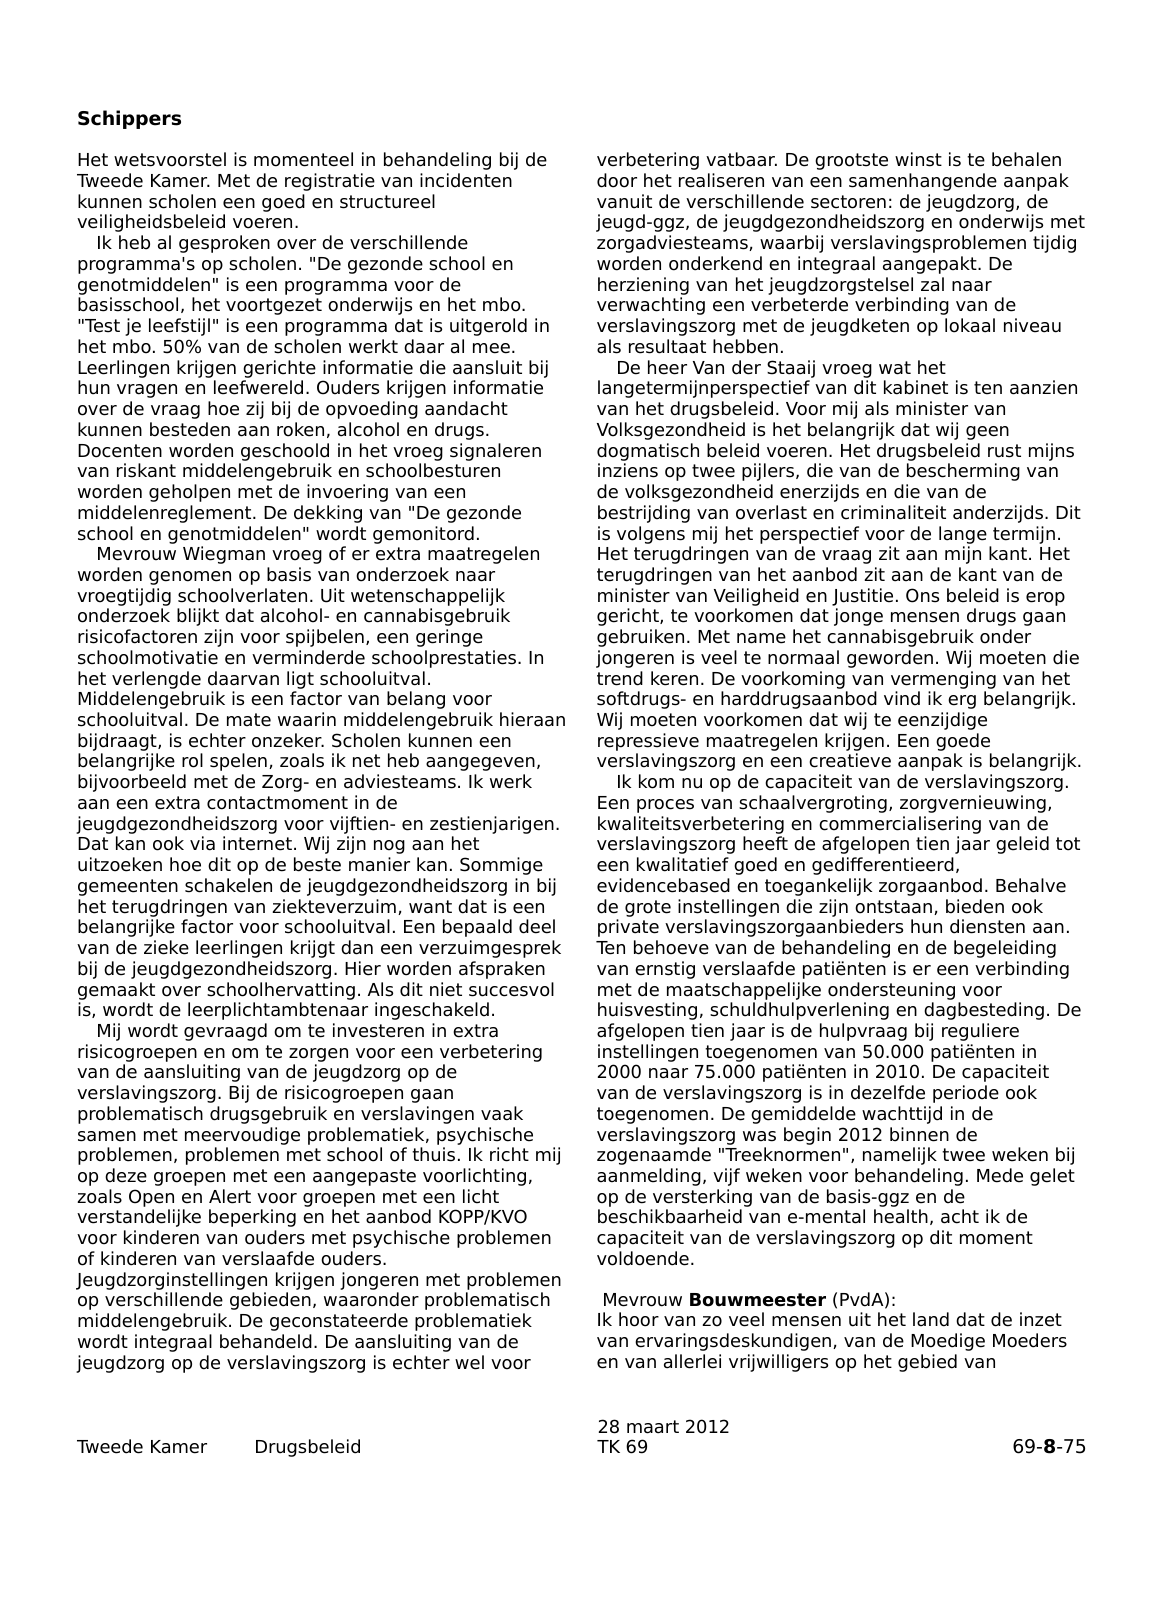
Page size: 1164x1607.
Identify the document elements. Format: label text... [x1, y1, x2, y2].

text verbetering vatbaar. De grootste winst is te behalen door het realiseren van een samenhangende aanpak vanuit de verschillende sectoren: de jeugdzorg, de jeugd-ggz, de jeugdgezondheidszorg en onderwijs met zorgadviesteams, waarbij verslavingsproblemen tijdig worden onderkend en integraal aangepakt. De herziening van het jeugdzorgstelsel zal naar verwachting een verbeterde verbinding van de verslavingszorg met de jeugdketen op lokaal niveau als resultaat hebben. [596, 150, 1087, 357]
text Het wetsvoorstel is momenteel in behandeling bij de Tweede Kamer. Met de registratie van incidenten kunnen scholen een goed en structureel veiligheidsbeleid voeren. [77, 150, 567, 233]
text Ik hoor van zo veel mensen uit het land dat de inzet van ervaringsdeskundigen, van de Moedige Moeders en van allerlei vrijwilligers op het gebied van [596, 1310, 1087, 1372]
text Mevrouw Wiegman vroeg of er extra maatregelen worden genomen op basis van onderzoek naar vroegtijdig schoolverlaten. Uit wetenschappelijk onderzoek blijkt dat alcohol- en cannabisgebruik risicofactoren zijn voor spijbelen, een geringe schoolmotivatie en verminderde schoolprestaties. In het verlengde daarvan ligt schooluitval. Middelengebruik is een factor van belang voor schooluitval. De mate waarin middelengebruik hieraan bijdraagt, is echter onzeker. Scholen kunnen een belangrijke rol spelen, zoals ik net heb aangegeven, bijvoorbeeld met de Zorg- en adviesteams. Ik werk aan een extra contactmoment in de jeugdgezondheidszorg voor vijftien- en zestienjarigen. Dat kan ook via internet. Wij zijn nog aan het uitzoeken hoe dit op de beste manier kan. Sommige gemeenten schakelen de jeugdgezondheidszorg in bij het terugdringen van ziekteverzuim, want dat is een belangrijke factor voor schooluitval. Een bepaald deel van de zieke leerlingen krijgt dan een verzuimgesprek bij de jeugdgezondheidszorg. Hier worden afspraken gemaakt over schoolhervatting. Als dit niet succesvol is, wordt de leerplichtambtenaar ingeschakeld. [77, 544, 567, 1021]
text Mevrouw Bouwmeester (PvdA): [596, 1289, 1087, 1310]
text Ik kom nu op de capaciteit van de verslavingszorg. Een proces van schaalvergroting, zorgvernieuwing, kwaliteitsverbetering en commercialisering van de verslavingszorg heeft de afgelopen tien jaar geleid tot een kwalitatief goed en gedifferentieerd, evidencebased en toegankelijk zorgaanbod. Behalve de grote instellingen die zijn ontstaan, bieden ook private verslavingszorgaanbieders hun diensten aan. Ten behoeve van de behandeling en de begeleiding van ernstig verslaafde patiënten is er een verbinding met de maatschappelijke ondersteuning voor huisvesting, schuldhulpverlening en dagbesteding. De afgelopen tien jaar is de hulpvraag bij reguliere instellingen toegenomen van 50.000 patiënten in 2000 naar 75.000 patiënten in 2010. De capaciteit van de verslavingszorg is in dezelfde periode ook toegenomen. De gemiddelde wachttijd in de verslavingszorg was begin 2012 binnen de zogenaamde "Treeknormen", namelijk twee weken bij aanmelding, vijf weken voor behandeling. Mede gelet op de versterking van de basis-ggz en de beschikbaarheid van e-mental health, acht ik de capaciteit van de verslavingszorg op dit moment voldoende. [596, 772, 1087, 1269]
text De heer Van der Staaij vroeg wat het langetermijnperspectief van dit kabinet is ten aanzien van het drugsbeleid. Voor mij als minister van Volksgezondheid is het belangrijk dat wij geen dogmatisch beleid voeren. Het drugsbeleid rust mijns inziens op twee pijlers, die van de bescherming van de volksgezondheid enerzijds en die van de bestrijding van overlast en criminaliteit anderzijds. Dit is volgens mij het perspectief voor de lange termijn. Het terugdringen van de vraag zit aan mijn kant. Het terugdringen van het aanbod zit aan de kant van de minister van Veiligheid en Justitie. Ons beleid is erop gericht, te voorkomen dat jonge mensen drugs gaan gebruiken. Met name het cannabisgebruik onder jongeren is veel te normaal geworden. Wij moeten die trend keren. De voorkoming van vermenging van het softdrugs- en harddrugsaanbod vind ik erg belangrijk. Wij moeten voorkomen dat wij te eenzijdige repressieve maatregelen krijgen. Een goede verslavingszorg en een creatieve aanpak is belangrijk. [596, 357, 1087, 772]
text Mij wordt gevraagd om te investeren in extra risicogroepen en om te zorgen voor een verbetering van de aansluiting van de jeugdzorg op de verslavingszorg. Bij de risicogroepen gaan problematisch drugsgebruik en verslavingen vaak samen met meervoudige problematiek, psychische problemen, problemen met school of thuis. Ik richt mij op deze groepen met een aangepaste voorlichting, zoals Open en Alert voor groepen met een licht verstandelijke beperking en het aanbod KOPP/KVO voor kinderen van ouders met psychische problemen of kinderen van verslaafde ouders. Jeugdzorginstellingen krijgen jongeren met problemen op verschillende gebieden, waaronder problematisch middelengebruik. De geconstateerde problematiek wordt integraal behandeld. De aansluiting van de jeugdzorg op de verslavingszorg is echter wel voor [77, 1021, 567, 1373]
text Ik heb al gesproken over de verschillende programma's op scholen. "De gezonde school en genotmiddelen" is een programma voor de basisschool, het voortgezet onderwijs en het mbo. "Test je leefstijl" is een programma dat is uitgerold in het mbo. 50% van de scholen werkt daar al mee. Leerlingen krijgen gerichte informatie die aansluit bij hun vragen en leefwereld. Ouders krijgen informatie over de vraag hoe zij bij de opvoeding aandacht kunnen besteden aan roken, alcohol en drugs. Docenten worden geschoold in het vroeg signaleren van riskant middelengebruik en schoolbesturen worden geholpen met de invoering van een middelenreglement. De dekking van "De gezonde school en genotmiddelen" wordt gemonitord. [77, 233, 567, 544]
